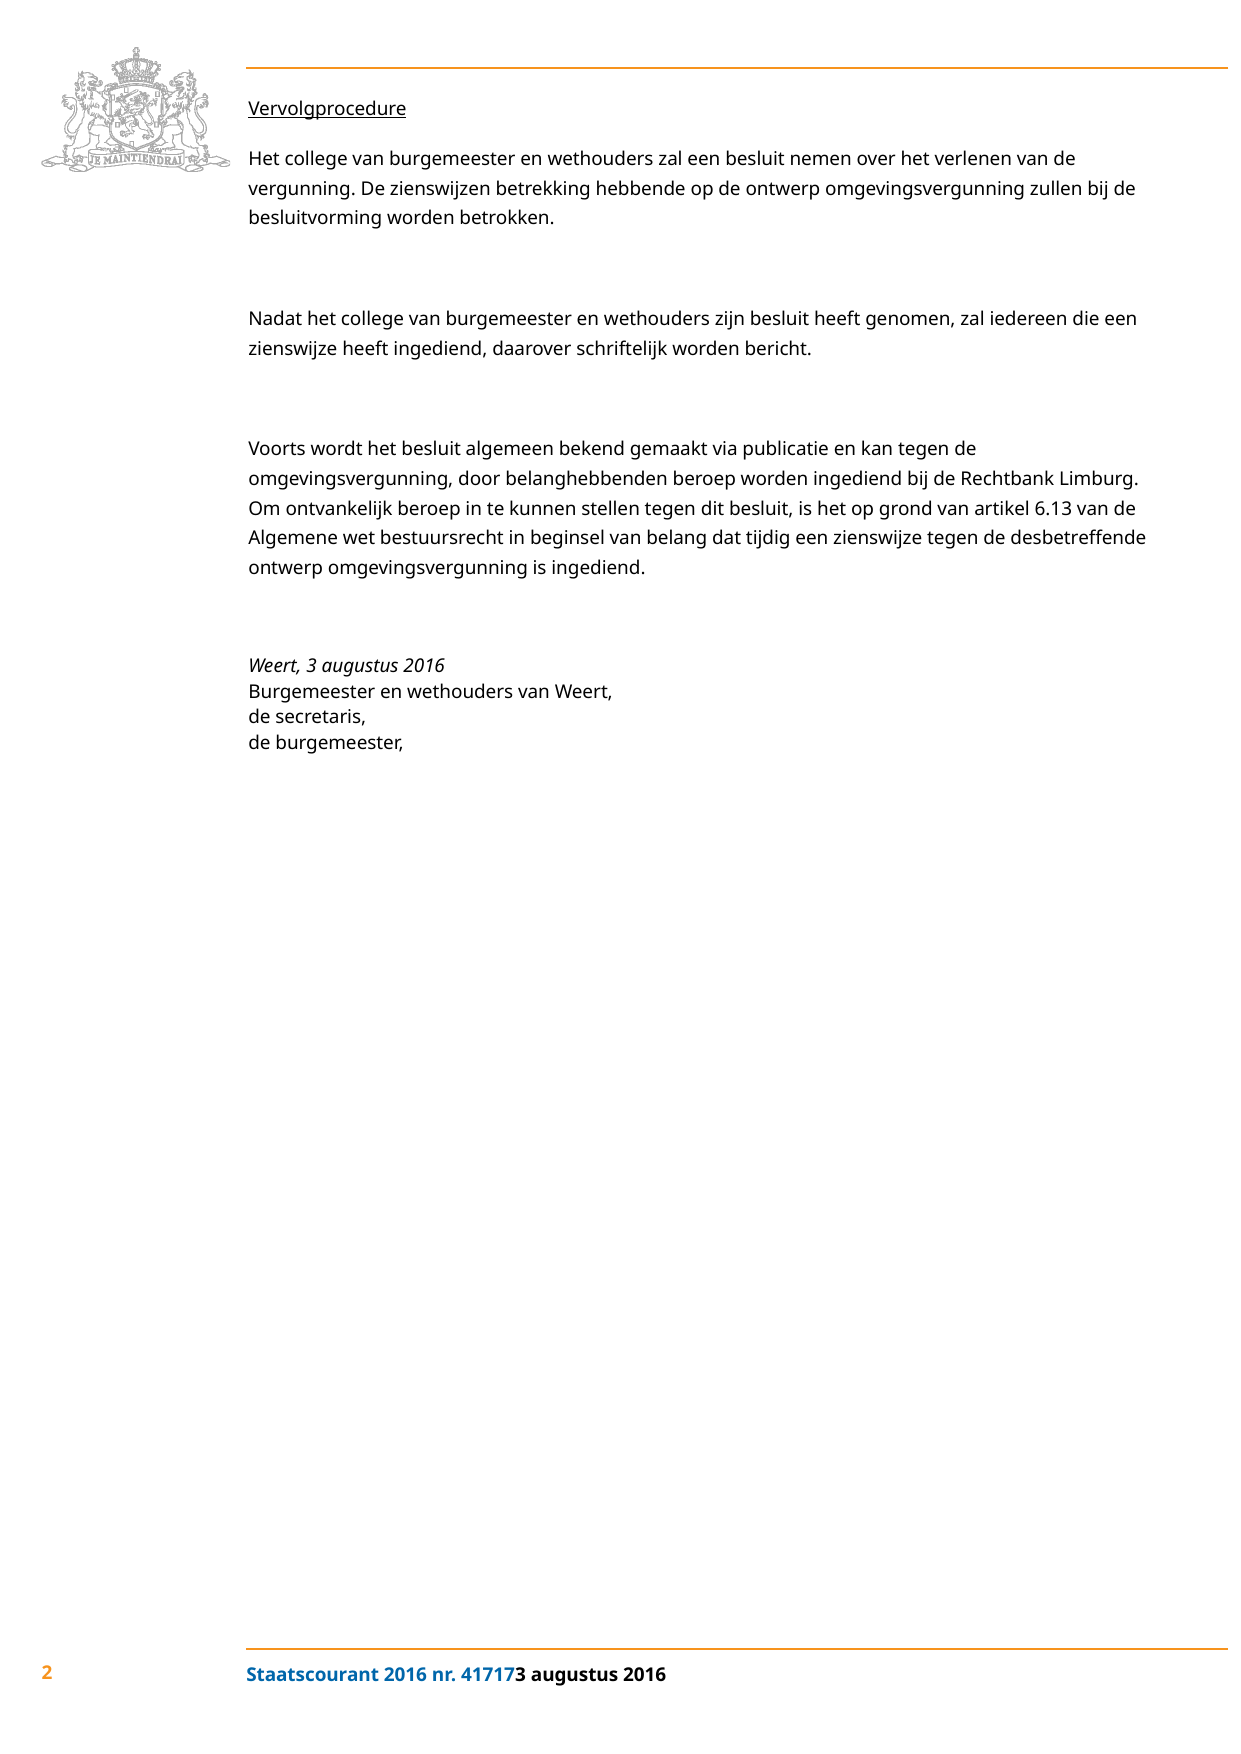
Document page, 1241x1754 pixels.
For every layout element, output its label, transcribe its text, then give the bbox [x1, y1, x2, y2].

text Weert, 3 augustus 2016 [248, 652, 1152, 678]
picture [41, 47, 231, 172]
text de burgemeester, [248, 729, 1152, 755]
text Het college van burgemeester en wethouders zal een besluit nemen over het verlenen van de vergunning. De zienswijzen betrekking hebbende op de ontwerp omgevingsvergunning zullen bij de besluitvorming worden betrokken. [248, 145, 1152, 230]
text de secretaris, [248, 704, 1152, 729]
text Burgemeester en wethouders van Weert, [248, 678, 1152, 704]
text Nadat het college van burgemeester en wethouders zijn besluit heeft genomen, zal iedereen die een zienswijze heeft ingediend, daarover schriftelijk worden bericht. [248, 305, 1152, 361]
text Vervolgprocedure [248, 95, 1152, 121]
text Voorts wordt het besluit algemeen bekend gemaakt via publicatie en kan tegen de omgevingsvergunning, door belanghebbenden beroep worden ingediend bij de Rechtbank Limburg. Om ontvankelijk beroep in te kunnen stellen tegen dit besluit, is het op grond van artikel 6.13 van de Algemene wet bestuursrecht in beginsel van belang dat tijdig een zienswijze tegen de desbetreffende ontwerp omgevingsvergunning is ingediend. [248, 436, 1152, 580]
